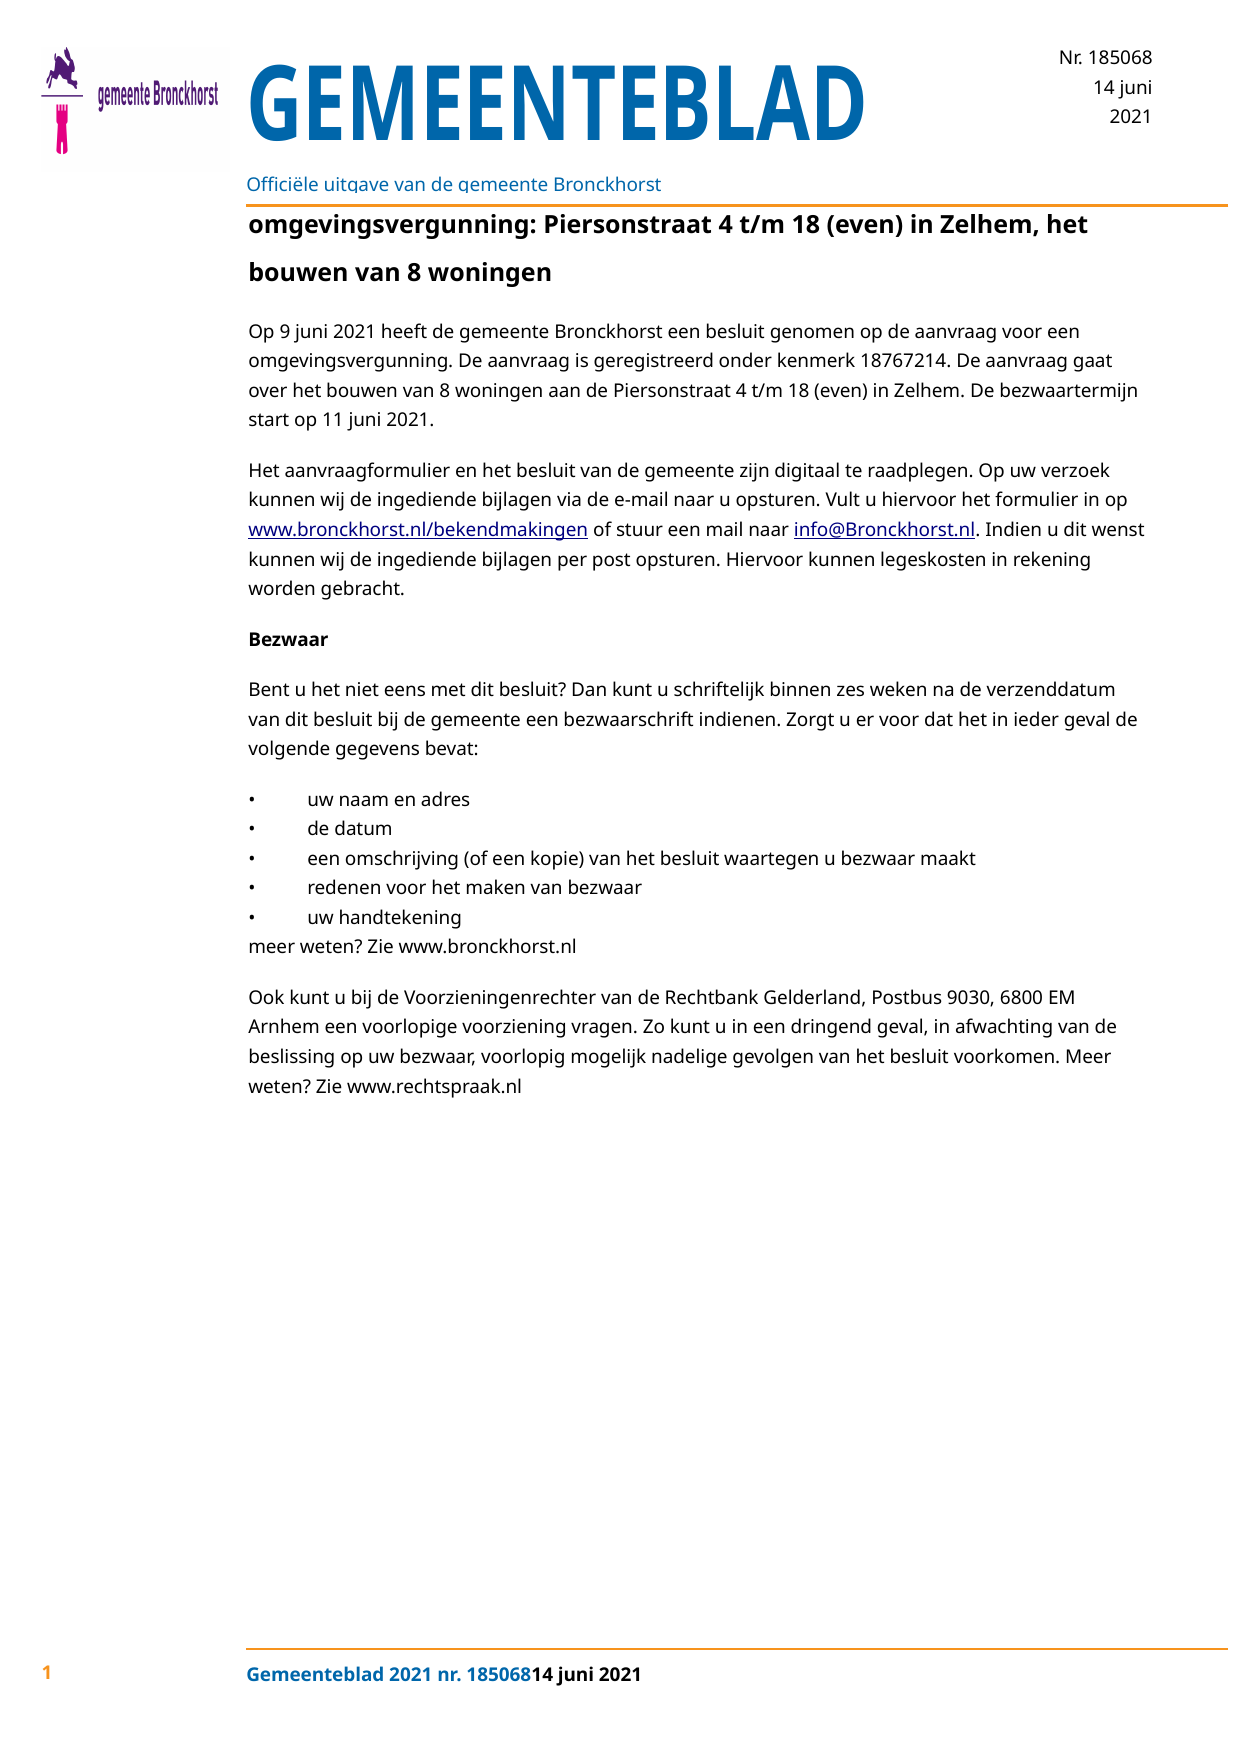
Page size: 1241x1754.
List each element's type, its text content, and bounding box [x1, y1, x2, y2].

list een omschrijving (of een kopie) van het besluit waartegen u bezwaar maakt [248, 845, 1152, 871]
text Bent u het niet eens met dit besluit? Dan kunt u schriftelijk binnen zes weken na de verzenddatum van dit besluit bij de gemeente een bezwaarschrift indienen. Zorgt u er voor dat het in ieder geval de volgende gegevens bevat: [248, 676, 1152, 761]
list redenen voor het maken van bezwaar [248, 874, 1152, 900]
list uw handtekening [248, 904, 1152, 930]
text meer weten? Zie www.bronckhorst.nl [248, 934, 1152, 959]
text Het aanvraagformulier en het besluit van de gemeente zijn digitaal te raadplegen. Op uw verzoek kunnen wij de ingediende bijlagen via de e-mail naar u opsturen. Vult u hiervoor het formulier in op www.bronckhorst.nl/bekendmakingen of stuur een mail naar info@Bronckhorst.nl. Indien u dit wenst kunnen wij de ingediende bijlagen per post opsturen. Hiervoor kunnen legeskosten in rekening worden gebracht. [248, 457, 1152, 601]
picture [41, 47, 231, 172]
list uw naam en adres [248, 786, 1152, 812]
text omgevingsvergunning: Piersonstraat 4 t/m 18 (even) in Zelhem, het bouwen van 8 woningen [248, 207, 1152, 288]
text Ook kunt u bij de Voorzieningenrechter van de Rechtbank Gelderland, Postbus 9030, 6800 EM Arnhem een voorlopige voorziening vragen. Zo kunt u in een dringend geval, in afwachting van de beslissing op uw bezwaar, voorlopig mogelijk nadelige gevolgen van het besluit voorkomen. Meer weten? Zie www.rechtspraak.nl [248, 984, 1152, 1099]
text Op 9 juni 2021 heeft de gemeente Bronckhorst een besluit genomen op de aanvraag voor een omgevingsvergunning. De aanvraag is geregistreerd onder kenmerk 18767214. De aanvraag gaat over het bouwen van 8 woningen aan de Piersonstraat 4 t/m 18 (even) in Zelhem. De bezwaartermijn start op 11 juni 2021. [248, 318, 1152, 432]
text Bezwaar [248, 626, 1152, 652]
list de datum [248, 815, 1152, 841]
